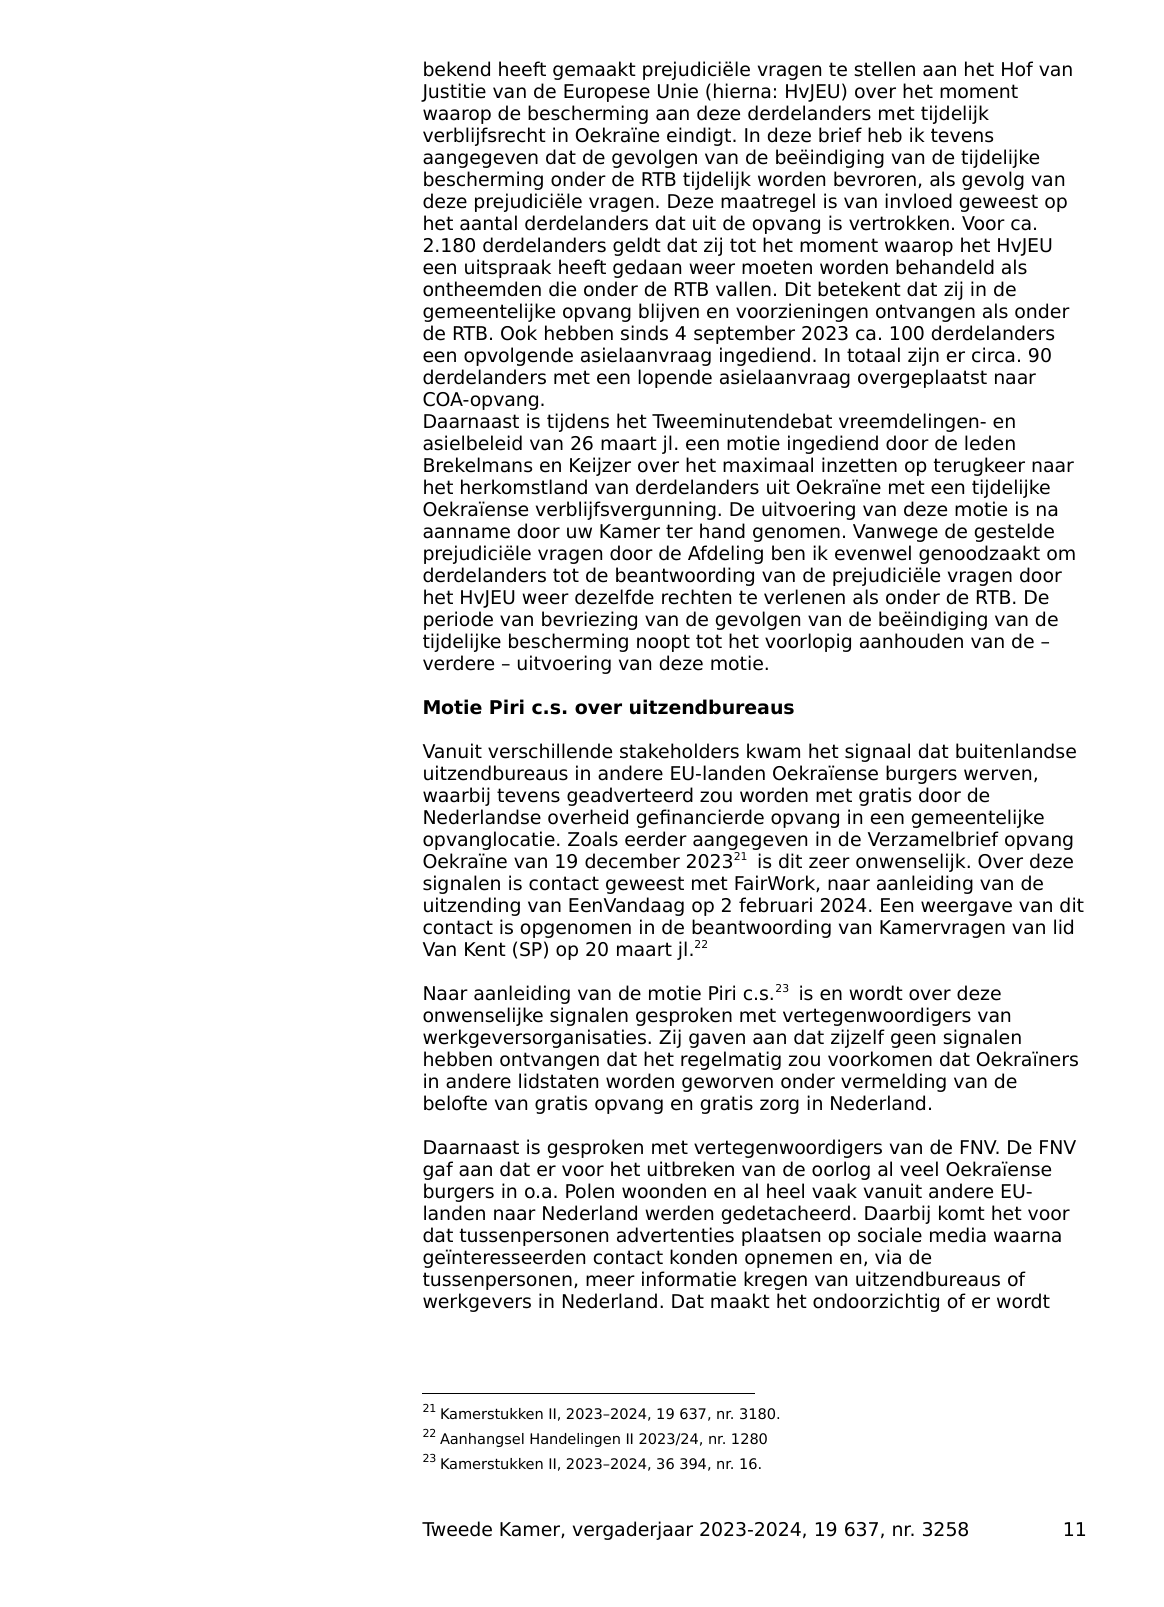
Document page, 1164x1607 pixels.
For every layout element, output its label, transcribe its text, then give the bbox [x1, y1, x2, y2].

text Kamerstukken II, 2023–2024, 36 394, nr. 16. [422, 1452, 1087, 1474]
text Kamerstukken II, 2023–2024, 19 637, nr. 3180. [422, 1402, 1087, 1424]
text Daarnaast is tijdens het Tweeminutendebat vreemdelingen- en asielbeleid van 26 maart jl. een motie ingediend door de leden Brekelmans en Keijzer over het maximaal inzetten op terugkeer naar het herkomstland van derdelanders uit Oekraïne met een tijdelijke Oekraïense verblijfsvergunning. De uitvoering van deze motie is na aanname door uw Kamer ter hand genomen. Vanwege de gestelde prejudiciële vragen door de Afdeling ben ik evenwel genoodzaakt om derdelanders tot de beantwoording van de prejudiciële vragen door het HvJEU weer dezelfde rechten te verlenen als onder de RTB. De periode van bevriezing van de gevolgen van de beëindiging van de tijdelijke bescherming noopt tot het voorlopig aanhouden van de – verdere – uitvoering van deze motie. [422, 411, 1087, 674]
text Aanhangsel Handelingen II 2023/24, nr. 1280 [422, 1427, 1087, 1449]
text Daarnaast is gesproken met vertegenwoordigers van de FNV. De FNV gaf aan dat er voor het uitbreken van de oorlog al veel Oekraïense burgers in o.a. Polen woonden en al heel vaak vanuit andere EU-landen naar Nederland werden gedetacheerd. Daarbij komt het voor dat tussenpersonen advertenties plaatsen op sociale media waarna geïnteresseerden contact konden opnemen en, via de tussenpersonen, meer informatie kregen van uitzendbureaus of werkgevers in Nederland. Dat maakt het ondoorzichtig of er wordt [422, 1137, 1087, 1313]
text Naar aanleiding van de motie Piri c.s. is en wordt over deze onwenselijke signalen gesproken met vertegenwoordigers van werkgeversorganisaties. Zij gaven aan dat zijzelf geen signalen hebben ontvangen dat het regelmatig zou voorkomen dat Oekraïners in andere lidstaten worden geworven onder vermelding van de belofte van gratis opvang en gratis zorg in Nederland. [422, 983, 1087, 1115]
text bekend heeft gemaakt prejudiciële vragen te stellen aan het Hof van Justitie van de Europese Unie (hierna: HvJEU) over het moment waarop de bescherming aan deze derdelanders met tijdelijk verblijfsrecht in Oekraïne eindigt. In deze brief heb ik tevens aangegeven dat de gevolgen van de beëindiging van de tijdelijke bescherming onder de RTB tijdelijk worden bevroren, als gevolg van deze prejudiciële vragen. Deze maatregel is van invloed geweest op het aantal derdelanders dat uit de opvang is vertrokken. Voor ca. 2.180 derdelanders geldt dat zij tot het moment waarop het HvJEU een uitspraak heeft gedaan weer moeten worden behandeld als ontheemden die onder de RTB vallen. Dit betekent dat zij in de gemeentelijke opvang blijven en voorzieningen ontvangen als onder de RTB. Ook hebben sinds 4 september 2023 ca. 100 derdelanders een opvolgende asielaanvraag ingediend. In totaal zijn er circa. 90 derdelanders met een lopende asielaanvraag overgeplaatst naar COA-opvang. [422, 59, 1087, 411]
subtitle Motie Piri c.s. over uitzendbureaus [422, 697, 1087, 719]
text Vanuit verschillende stakeholders kwam het signaal dat buitenlandse uitzendbureaus in andere EU-landen Oekraïense burgers werven, waarbij tevens geadverteerd zou worden met gratis door de Nederlandse overheid gefinancierde opvang in een gemeentelijke opvanglocatie. Zoals eerder aangegeven in de Verzamelbrief opvang Oekraïne van 19 december 2023 is dit zeer onwenselijk. Over deze signalen is contact geweest met FairWork, naar aanleiding van de uitzending van EenVandaag op 2 februari 2024. Een weergave van dit contact is opgenomen in de beantwoording van Kamervragen van lid Van Kent (SP) op 20 maart jl. [422, 741, 1087, 961]
